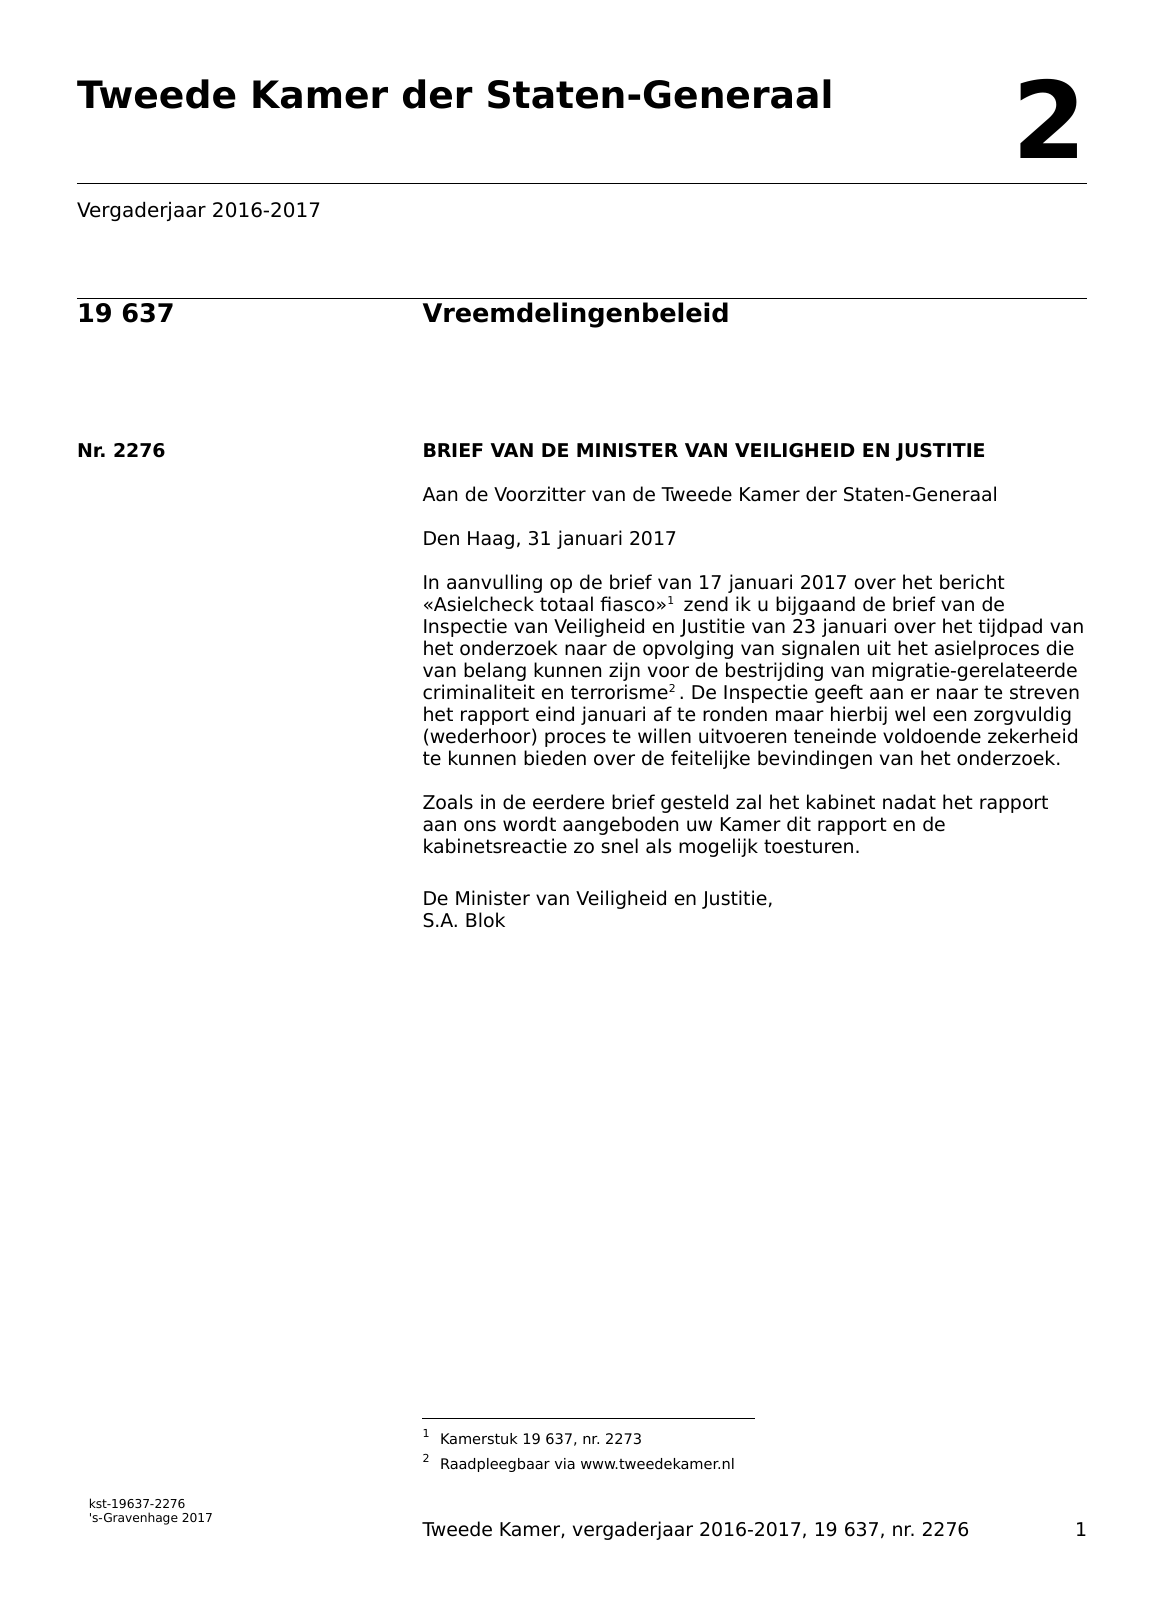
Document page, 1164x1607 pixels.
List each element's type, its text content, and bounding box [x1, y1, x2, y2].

table_header 2 [886, 59, 1087, 183]
subtitle Nr. 2276 BRIEF VAN DE MINISTER VAN VEILIGHEID EN JUSTITIE [77, 440, 1087, 462]
table_header Tweede Kamer der Staten-Generaal [77, 59, 886, 183]
text Den Haag, 31 januari 2017 [422, 528, 1087, 550]
text Raadpleegbaar via www.tweedekamer.nl [422, 1452, 1087, 1474]
text In aanvulling op de brief van 17 januari 2017 over het bericht «Asielcheck totaal fiasco» zend ik u bijgaand de brief van de Inspectie van Veiligheid en Justitie van 23 januari over het tijdpad van het onderzoek naar de opvolging van signalen uit het asielproces die van belang kunnen zijn voor de bestrijding van migratie-gerelateerde criminaliteit en terrorisme. De Inspectie geeft aan er naar te streven het rapport eind januari af te ronden maar hierbij wel een zorgvuldig (wederhoor) proces te willen uitvoeren teneinde voldoende zekerheid te kunnen bieden over de feitelijke bevindingen van het onderzoek. [422, 572, 1087, 770]
text Kamerstuk 19 637, nr. 2273 [422, 1427, 1087, 1449]
text 's-Gravenhage 2017 [88, 1511, 323, 1525]
table_cell Vergaderjaar 2016-2017 [77, 184, 1087, 298]
subtitle 19 637 Vreemdelingenbeleid [77, 299, 1087, 329]
text Aan de Voorzitter van de Tweede Kamer der Staten-Generaal [422, 484, 1087, 506]
text De Minister van Veiligheid en Justitie, S.A. Blok [422, 888, 1087, 932]
text kst-19637-2276 [88, 1497, 323, 1511]
text Zoals in de eerdere brief gesteld zal het kabinet nadat het rapport aan ons wordt aangeboden uw Kamer dit rapport en de kabinetsreactie zo snel als mogelijk toesturen. [422, 792, 1087, 858]
